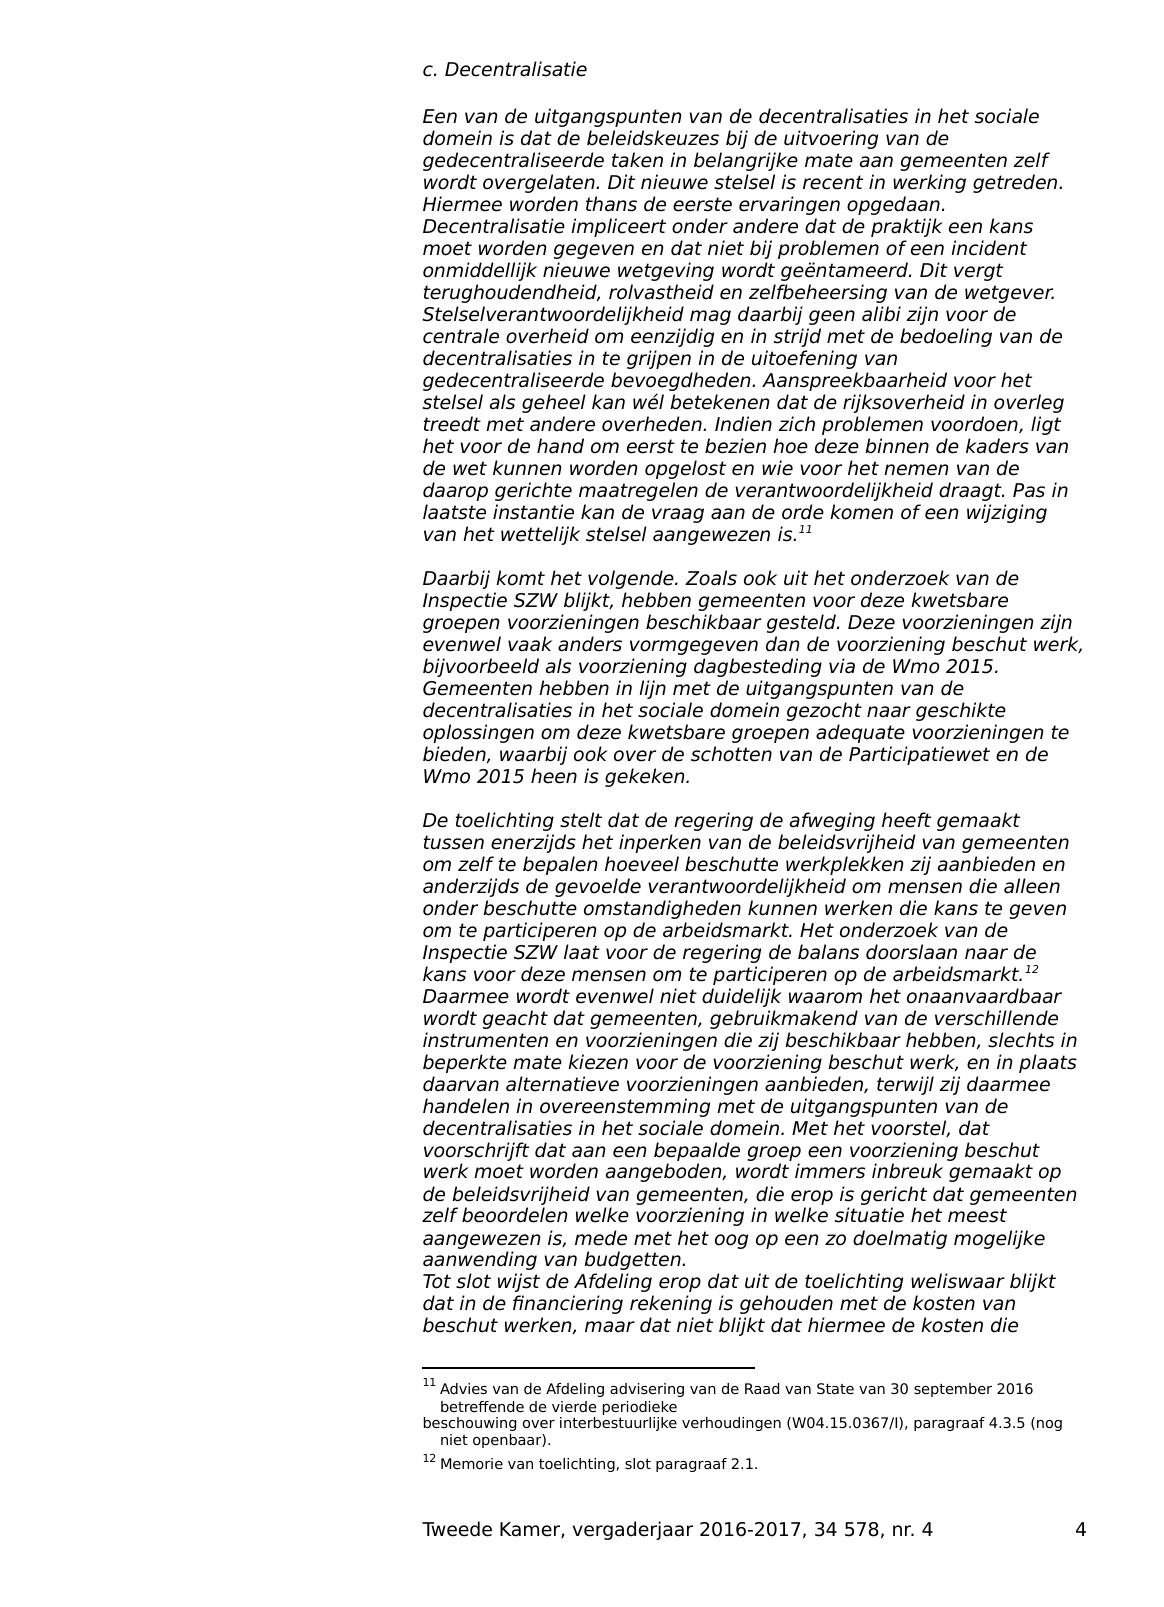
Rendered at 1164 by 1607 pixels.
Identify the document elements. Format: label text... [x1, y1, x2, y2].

text De toelichting stelt dat de regering de afweging heeft gemaakt tussen enerzijds het inperken van de beleidsvrijheid van gemeenten om zelf te bepalen hoeveel beschutte werkplekken zij aanbieden en anderzijds de gevoelde verantwoordelijkheid om mensen die alleen onder beschutte omstandigheden kunnen werken die kans te geven om te participeren op de arbeidsmarkt. Het onderzoek van de Inspectie SZW laat voor de regering de balans doorslaan naar de kans voor deze mensen om te participeren op de arbeidsmarkt. [422, 810, 1087, 986]
text Tot slot wijst de Afdeling erop dat uit de toelichting weliswaar blijkt dat in de financiering rekening is gehouden met de kosten van beschut werken, maar dat niet blijkt dat hiermee de kosten die [422, 1271, 1087, 1337]
subtitle c. Decentralisatie [422, 59, 1087, 81]
text Advies van de Afdeling advisering van de Raad van State van 30 september 2016 betreffende de vierde periodieke [422, 1377, 1087, 1416]
text Decentralisatie impliceert onder andere dat de praktijk een kans moet worden gegeven en dat niet bij problemen of een incident onmiddellijk nieuwe wetgeving wordt geëntameerd. Dit vergt terughoudendheid, rolvastheid en zelfbeheersing van de wetgever. Stelselverantwoordelijkheid mag daarbij geen alibi zijn voor de centrale overheid om eenzijdig en in strijd met de bedoeling van de decentralisaties in te grijpen in de uitoefening van gedecentraliseerde bevoegdheden. Aanspreekbaarheid voor het stelsel als geheel kan wél betekenen dat de rijksoverheid in overleg treedt met andere overheden. Indien zich problemen voordoen, ligt het voor de hand om eerst te bezien hoe deze binnen de kaders van de wet kunnen worden opgelost en wie voor het nemen van de daarop gerichte maatregelen de verantwoordelijkheid draagt. Pas in laatste instantie kan de vraag aan de orde komen of een wijziging van het wettelijk stelsel aangewezen is. [422, 216, 1087, 546]
text Memorie van toelichting, slot paragraaf 2.1. [422, 1452, 1087, 1474]
text Een van de uitgangspunten van de decentralisaties in het sociale domein is dat de beleidskeuzes bij de uitvoering van de gedecentraliseerde taken in belangrijke mate aan gemeenten zelf wordt overgelaten. Dit nieuwe stelsel is recent in werking getreden. Hiermee worden thans de eerste ervaringen opgedaan. [422, 106, 1087, 216]
text Daarbij komt het volgende. Zoals ook uit het onderzoek van de Inspectie SZW blijkt, hebben gemeenten voor deze kwetsbare groepen voorzieningen beschikbaar gesteld. Deze voorzieningen zijn evenwel vaak anders vormgegeven dan de voorziening beschut werk, bijvoorbeeld als voorziening dagbesteding via de Wmo 2015. Gemeenten hebben in lijn met de uitgangspunten van de decentralisaties in het sociale domein gezocht naar geschikte oplossingen om deze kwetsbare groepen adequate voorzieningen te bieden, waarbij ook over de schotten van de Participatiewet en de Wmo 2015 heen is gekeken. [422, 568, 1087, 788]
text Daarmee wordt evenwel niet duidelijk waarom het onaanvaardbaar wordt geacht dat gemeenten, gebruikmakend van de verschillende instrumenten en voorzieningen die zij beschikbaar hebben, slechts in beperkte mate kiezen voor de voorziening beschut werk, en in plaats daarvan alternatieve voorzieningen aanbieden, terwijl zij daarmee handelen in overeenstemming met de uitgangspunten van de decentralisaties in het sociale domein. Met het voorstel, dat voorschrijft dat aan een bepaalde groep een voorziening beschut werk moet worden aangeboden, wordt immers inbreuk gemaakt op de beleidsvrijheid van gemeenten, die erop is gericht dat gemeenten zelf beoordelen welke voorziening in welke situatie het meest aangewezen is, mede met het oog op een zo doelmatig mogelijke aanwending van budgetten. [422, 986, 1087, 1271]
text beschouwing over interbestuurlijke verhoudingen (W04.15.0367/I), paragraaf 4.3.5 (nog niet openbaar). [422, 1416, 1087, 1449]
